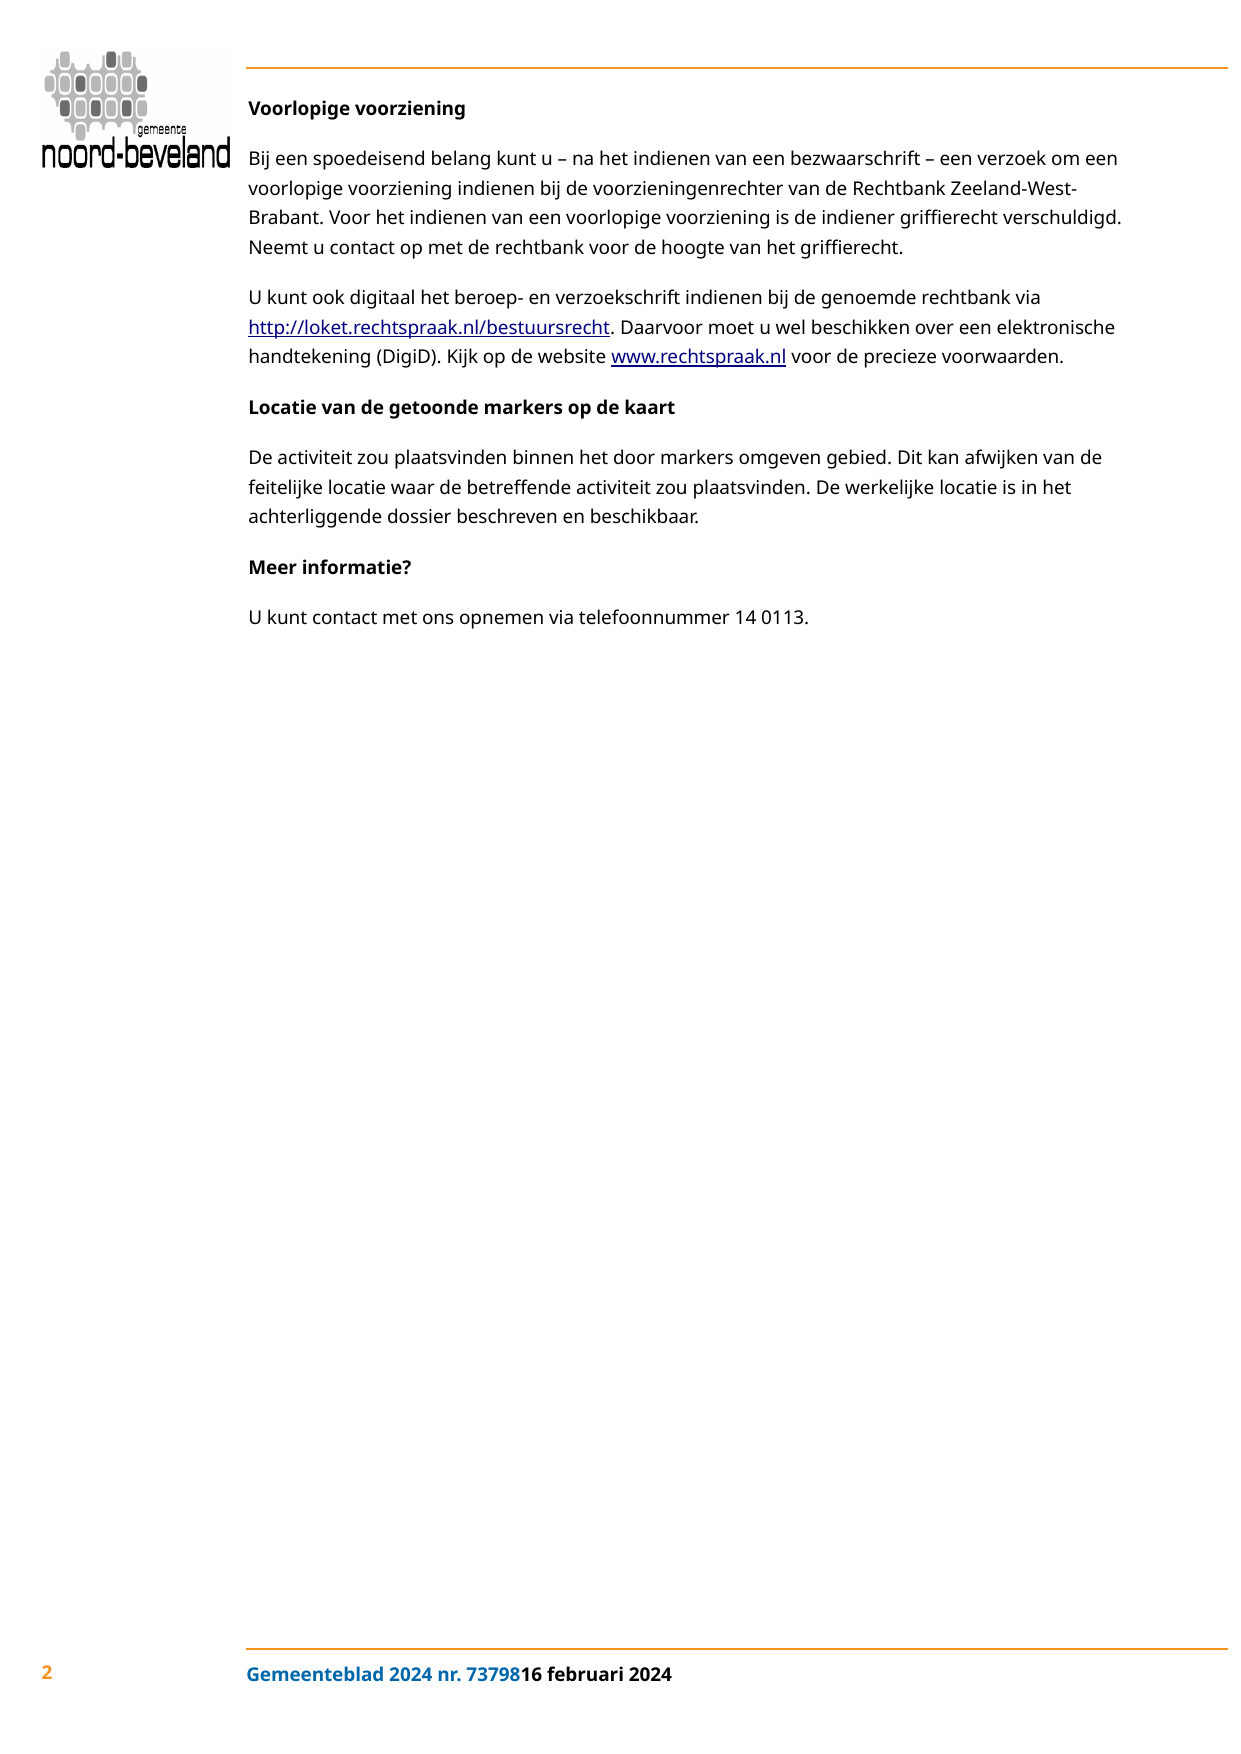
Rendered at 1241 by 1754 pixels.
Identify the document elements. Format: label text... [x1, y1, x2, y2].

text Voorlopige voorziening [248, 95, 1152, 121]
picture [41, 47, 231, 172]
text De activiteit zou plaatsvinden binnen het door markers omgeven gebied. Dit kan afwijken van de feitelijke locatie waar de betreffende activiteit zou plaatsvinden. De werkelijke locatie is in het achterliggende dossier beschreven en beschikbaar. [248, 444, 1152, 529]
text Locatie van de getoonde markers op de kaart [248, 394, 1152, 420]
text U kunt contact met ons opnemen via telefoonnummer 14 0113. [248, 604, 1152, 630]
text U kunt ook digitaal het beroep- en verzoekschrift indienen bij de genoemde rechtbank via http://loket.rechtspraak.nl/bestuursrecht. Daarvoor moet u wel beschikken over een elektronische handtekening (DigiD). Kijk op de website www.rechtspraak.nl voor de precieze voorwaarden. [248, 284, 1152, 369]
text Meer informatie? [248, 554, 1152, 580]
text Bij een spoedeisend belang kunt u – na het indienen van een bezwaarschrift – een verzoek om een voorlopige voorziening indienen bij de voorzieningenrechter van de Rechtbank Zeeland-West-Brabant. Voor het indienen van een voorlopige voorziening is de indiener griffierecht verschuldigd. Neemt u contact op met de rechtbank voor de hoogte van het griffierecht. [248, 145, 1152, 260]
